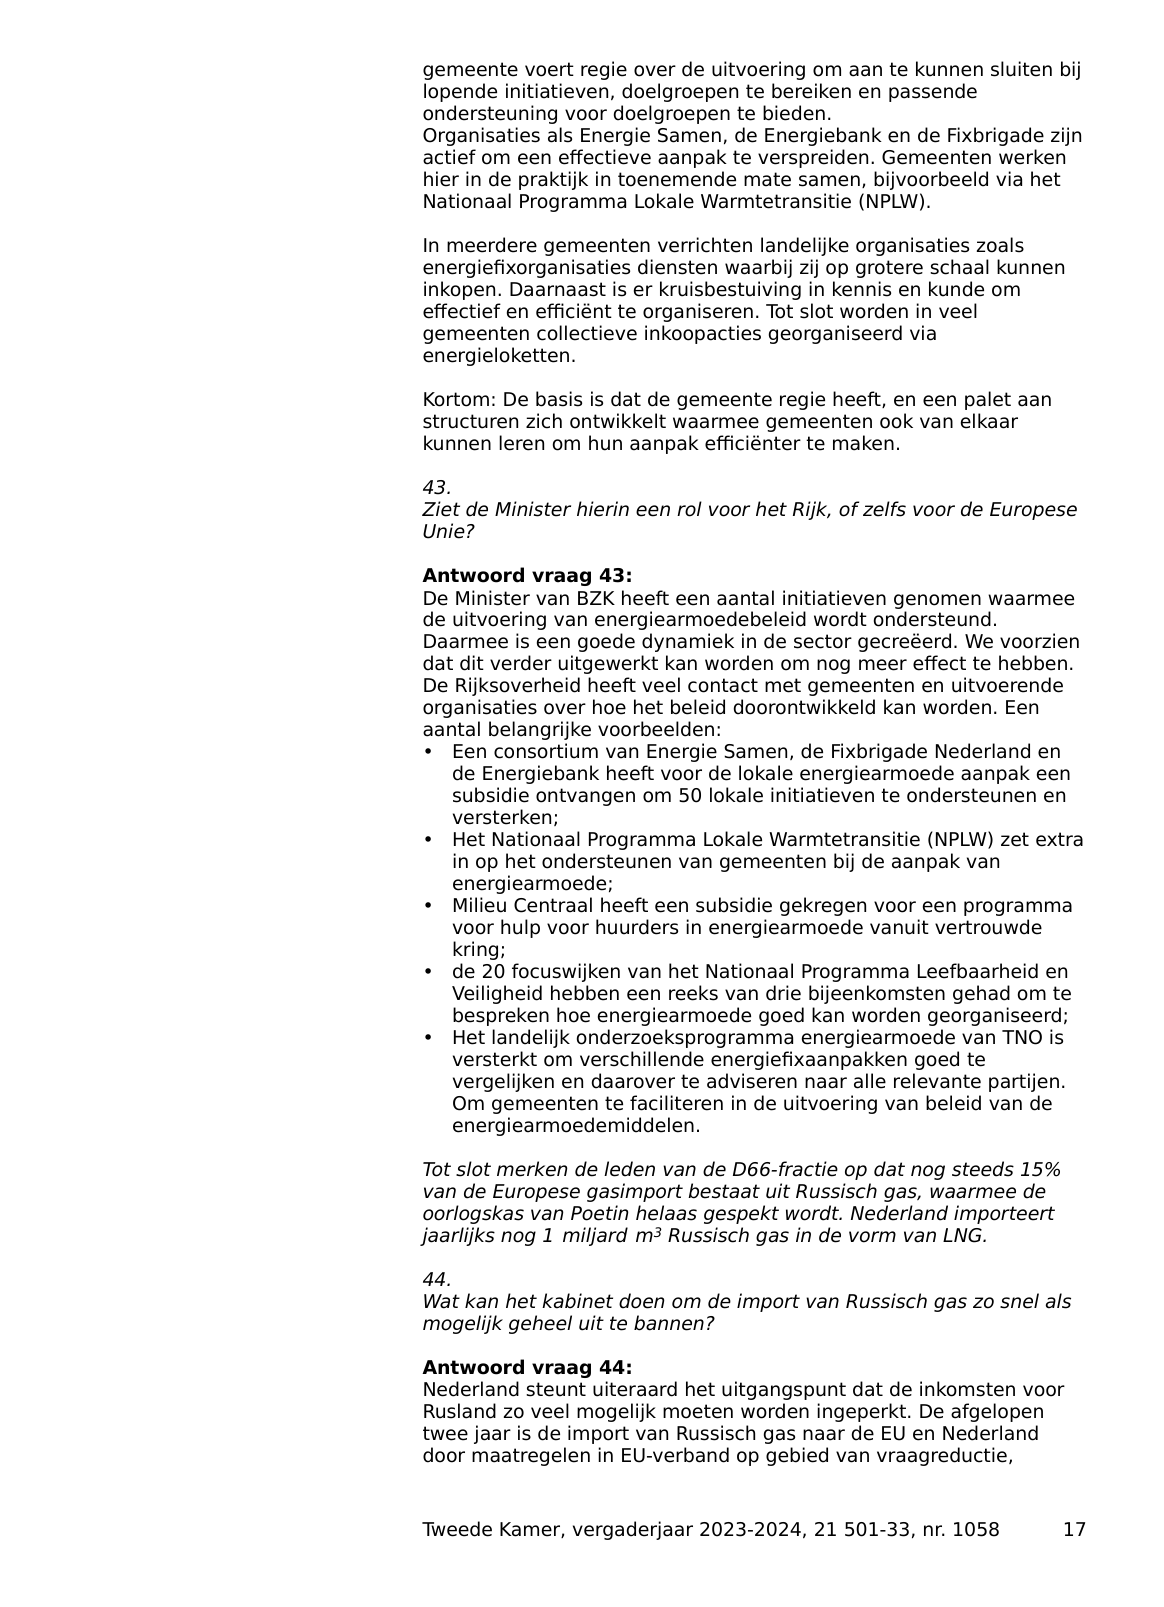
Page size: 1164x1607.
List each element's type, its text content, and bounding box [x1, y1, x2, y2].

text • Het Nationaal Programma Lokale Warmtetransitie (NPLW) zet extra in op het ondersteunen van gemeenten bij de aanpak van energiearmoede; [422, 829, 1087, 895]
text Tot slot merken de leden van de D66-fractie op dat nog steeds 15% van de Europese gasimport bestaat uit Russisch gas, waarmee de oorlogskas van Poetin helaas gespekt wordt. Nederland importeert jaarlijks nog 1 miljard m3 Russisch gas in de vorm van LNG. [422, 1159, 1087, 1247]
text • Milieu Centraal heeft een subsidie gekregen voor een programma voor hulp voor huurders in energiearmoede vanuit vertrouwde kring; [422, 895, 1087, 961]
text Kortom: De basis is dat de gemeente regie heeft, en een palet aan structuren zich ontwikkelt waarmee gemeenten ook van elkaar kunnen leren om hun aanpak efficiënter te maken. [422, 389, 1087, 455]
text Ziet de Minister hierin een rol voor het Rijk, of zelfs voor de Europese Unie? [422, 499, 1087, 543]
text 43. [422, 477, 1087, 499]
text gemeente voert regie over de uitvoering om aan te kunnen sluiten bij lopende initiatieven, doelgroepen te bereiken en passende ondersteuning voor doelgroepen te bieden. [422, 59, 1087, 125]
text • Een consortium van Energie Samen, de Fixbrigade Nederland en de Energiebank heeft voor de lokale energiearmoede aanpak een subsidie ontvangen om 50 lokale initiatieven te ondersteunen en versterken; [422, 741, 1087, 829]
text Nederland steunt uiteraard het uitgangspunt dat de inkomsten voor Rusland zo veel mogelijk moeten worden ingeperkt. De afgelopen twee jaar is de import van Russisch gas naar de EU en Nederland door maatregelen in EU-verband op gebied van vraagreductie, [422, 1379, 1087, 1467]
text De Minister van BZK heeft een aantal initiatieven genomen waarmee de uitvoering van energiearmoedebeleid wordt ondersteund. Daarmee is een goede dynamiek in de sector gecreëerd. We voorzien dat dit verder uitgewerkt kan worden om nog meer effect te hebben. De Rijksoverheid heeft veel contact met gemeenten en uitvoerende organisaties over hoe het beleid doorontwikkeld kan worden. Een aantal belangrijke voorbeelden: [422, 587, 1087, 741]
text Organisaties als Energie Samen, de Energiebank en de Fixbrigade zijn actief om een effectieve aanpak te verspreiden. Gemeenten werken hier in de praktijk in toenemende mate samen, bijvoorbeeld via het Nationaal Programma Lokale Warmtetransitie (NPLW). [422, 125, 1087, 213]
text • Het landelijk onderzoeksprogramma energiearmoede van TNO is versterkt om verschillende energiefixaanpakken goed te vergelijken en daarover te adviseren naar alle relevante partijen. Om gemeenten te faciliteren in de uitvoering van beleid van de energiearmoedemiddelen. [422, 1027, 1087, 1137]
text 44. [422, 1269, 1087, 1291]
text Antwoord vraag 43: [422, 565, 1087, 587]
text • de 20 focuswijken van het Nationaal Programma Leefbaarheid en Veiligheid hebben een reeks van drie bijeenkomsten gehad om te bespreken hoe energiearmoede goed kan worden georganiseerd; [422, 961, 1087, 1027]
text Wat kan het kabinet doen om de import van Russisch gas zo snel als mogelijk geheel uit te bannen? [422, 1291, 1087, 1335]
text Antwoord vraag 44: [422, 1357, 1087, 1379]
text In meerdere gemeenten verrichten landelijke organisaties zoals energiefixorganisaties diensten waarbij zij op grotere schaal kunnen inkopen. Daarnaast is er kruisbestuiving in kennis en kunde om effectief en efficiënt te organiseren. Tot slot worden in veel gemeenten collectieve inkoopacties georganiseerd via energieloketten. [422, 235, 1087, 367]
